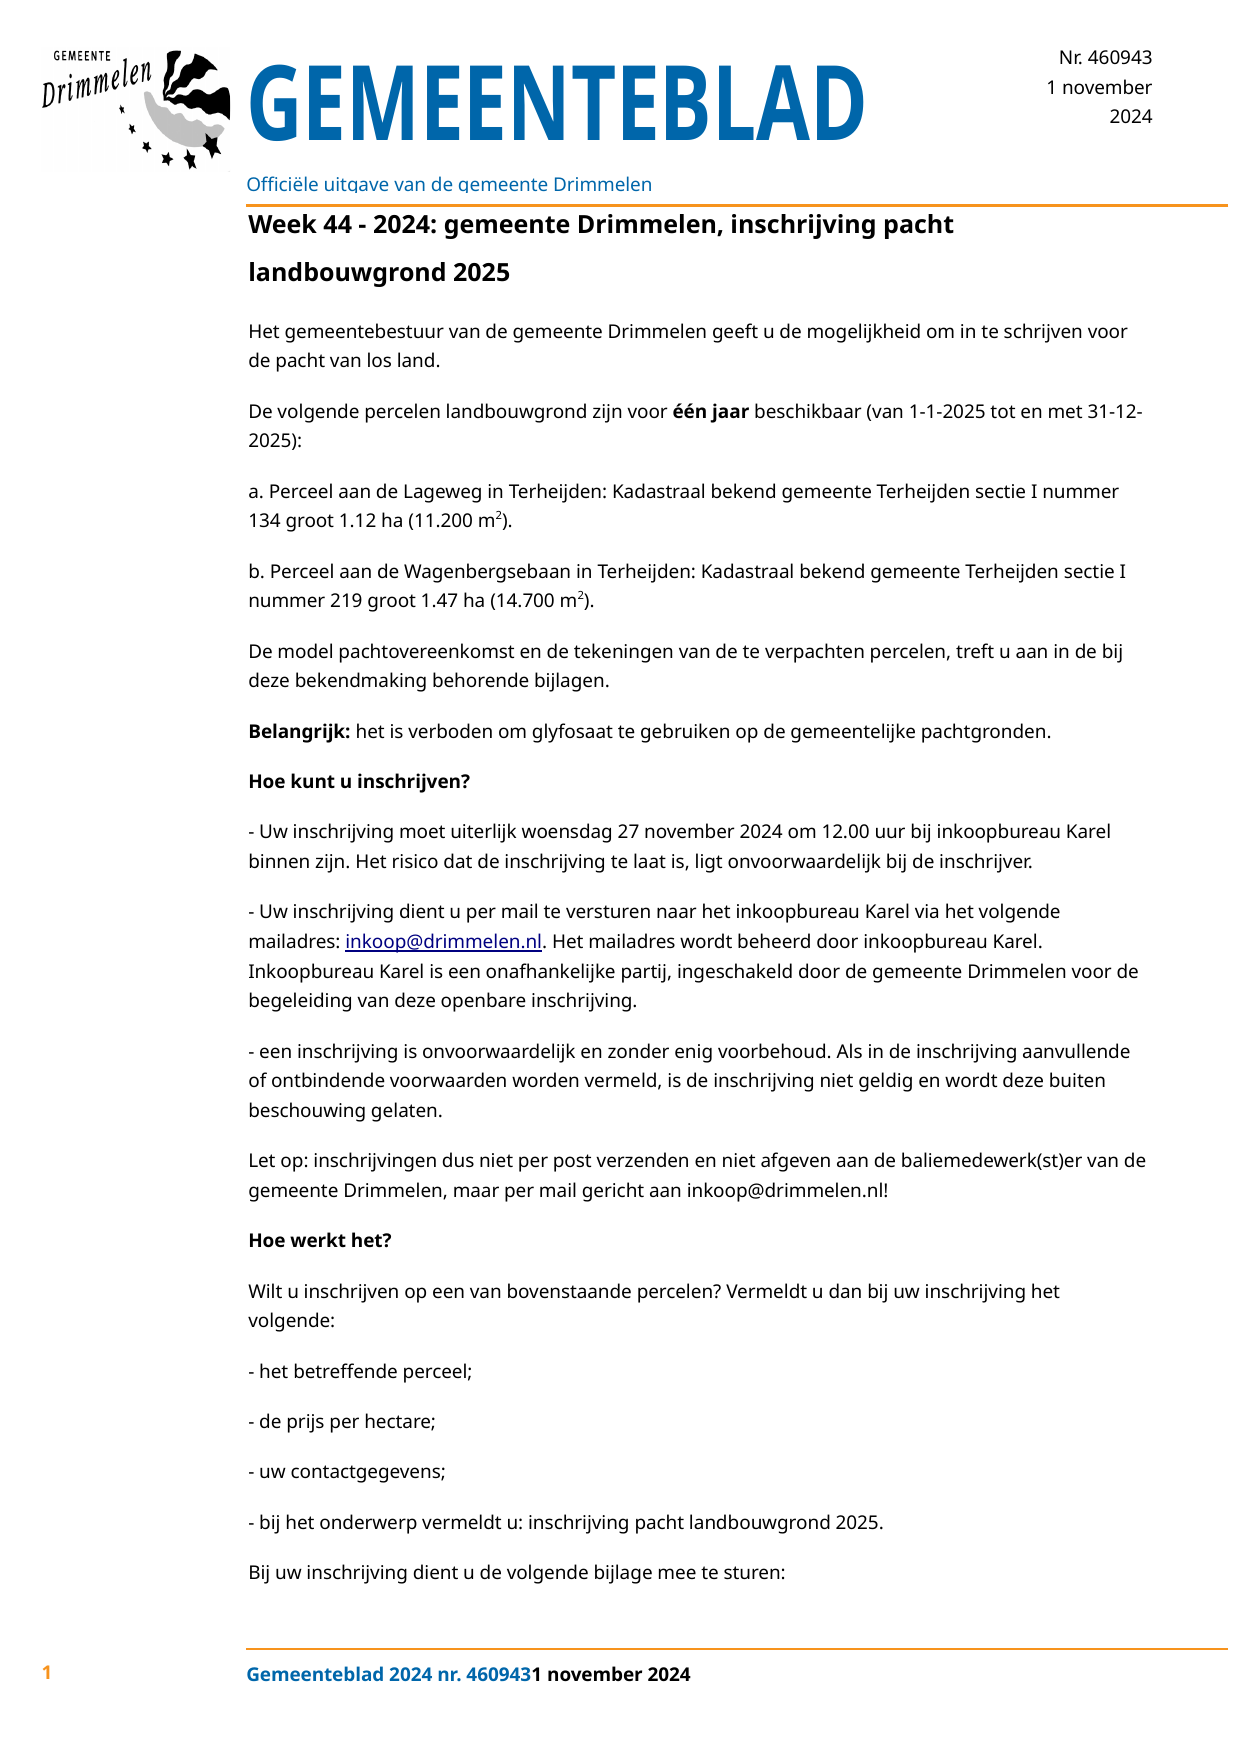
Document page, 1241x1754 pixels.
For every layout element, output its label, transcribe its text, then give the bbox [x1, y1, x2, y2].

text - bij het onderwerp vermeldt u: inschrijving pacht landbouwgrond 2025. [248, 1509, 1152, 1535]
text Wilt u inschrijven op een van bovenstaande percelen? Vermeldt u dan bij uw inschrijving het volgende: [248, 1278, 1152, 1333]
text - de prijs per hectare; [248, 1408, 1152, 1434]
text De volgende percelen landbouwgrond zijn voor één jaar beschikbaar (van 1-1-2025 tot en met 31-12-2025): [248, 398, 1152, 453]
text Week 44 - 2024: gemeente Drimmelen, inschrijving pacht landbouwgrond 2025 [248, 207, 1152, 288]
text - het betreffende perceel; [248, 1358, 1152, 1384]
text De model pachtovereenkomst en de tekeningen van de te verpachten percelen, treft u aan in de bij deze bekendmaking behorende bijlagen. [248, 638, 1152, 693]
text Het gemeentebestuur van de gemeente Drimmelen geeft u de mogelijkheid om in te schrijven voor de pacht van los land. [248, 318, 1152, 373]
picture [41, 47, 231, 172]
text - een inschrijving is onvoorwaardelijk en zonder enig voorbehoud. Als in de inschrijving aanvullende of ontbindende voorwaarden worden vermeld, is de inschrijving niet geldig en wordt deze buiten beschouwing gelaten. [248, 1038, 1152, 1123]
text Hoe kunt u inschrijven? [248, 768, 1152, 794]
text - uw contactgegevens; [248, 1459, 1152, 1484]
text Let op: inschrijvingen dus niet per post verzenden en niet afgeven aan de baliemedewerk(st)er van de gemeente Drimmelen, maar per mail gericht aan inkoop@drimmelen.nl! [248, 1147, 1152, 1203]
text b. Perceel aan de Wagenbergsebaan in Terheijden: Kadastraal bekend gemeente Terheijden sectie I nummer 219 groot 1.47 ha (14.700 m2). [248, 558, 1152, 613]
text a. Perceel aan de Lageweg in Terheijden: Kadastraal bekend gemeente Terheijden sectie I nummer 134 groot 1.12 ha (11.200 m2). [248, 478, 1152, 533]
text - Uw inschrijving moet uiterlijk woensdag 27 november 2024 om 12.00 uur bij inkoopbureau Karel binnen zijn. Het risico dat de inschrijving te laat is, ligt onvoorwaardelijk bij de inschrijver. [248, 819, 1152, 874]
text Bij uw inschrijving dient u de volgende bijlage mee te sturen: [248, 1559, 1152, 1585]
text Hoe werkt het? [248, 1227, 1152, 1253]
text Belangrijk: het is verboden om glyfosaat te gebruiken op de gemeentelijke pachtgronden. [248, 718, 1152, 744]
text - Uw inschrijving dient u per mail te versturen naar het inkoopbureau Karel via het volgende mailadres: inkoop@drimmelen.nl. Het mailadres wordt beheerd door inkoopbureau Karel. Inkoopbureau Karel is een onafhankelijke partij, ingeschakeld door de gemeente Drimmelen voor de begeleiding van deze openbare inschrijving. [248, 899, 1152, 1013]
